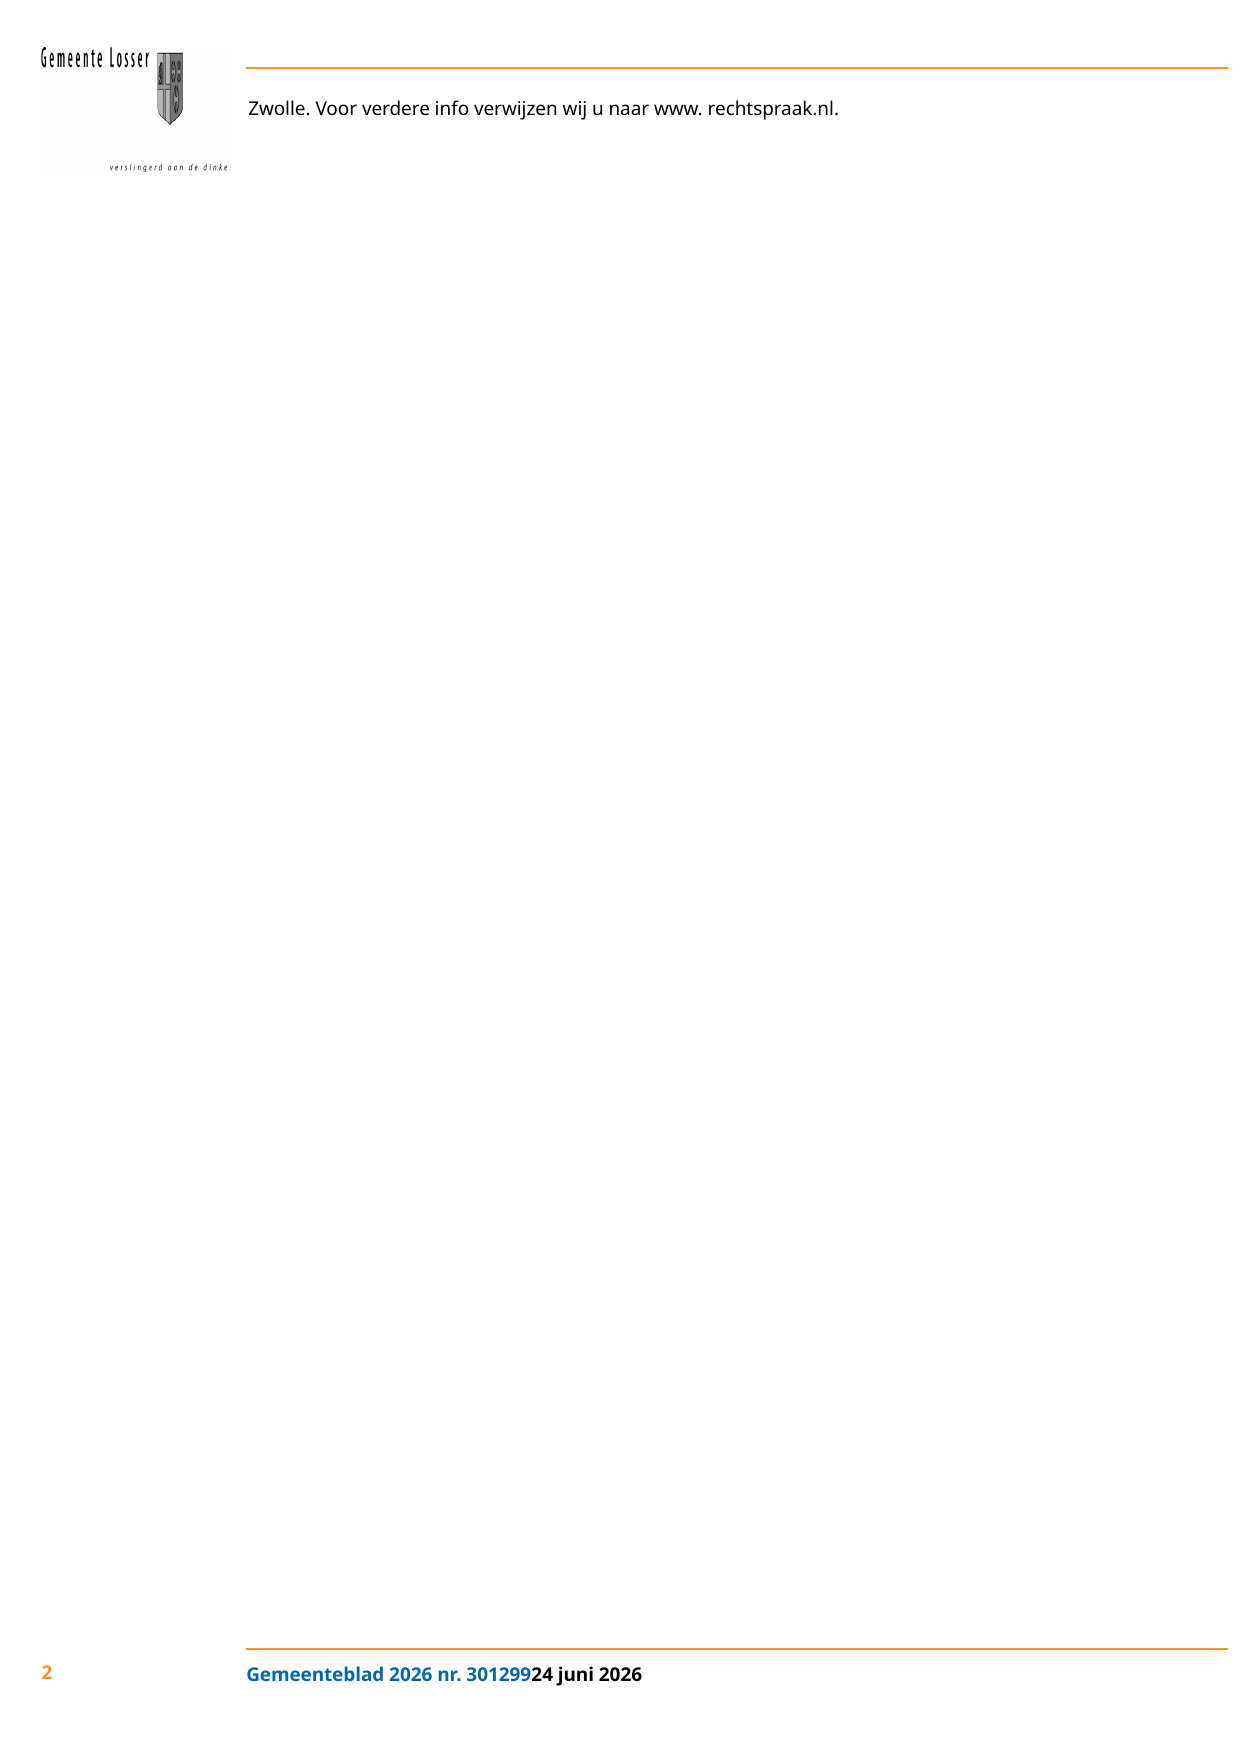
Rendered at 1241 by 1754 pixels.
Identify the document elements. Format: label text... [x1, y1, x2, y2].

text Zwolle. Voor verdere info verwijzen wij u naar www. rechtspraak.nl. [248, 95, 1152, 121]
picture [41, 47, 231, 172]
